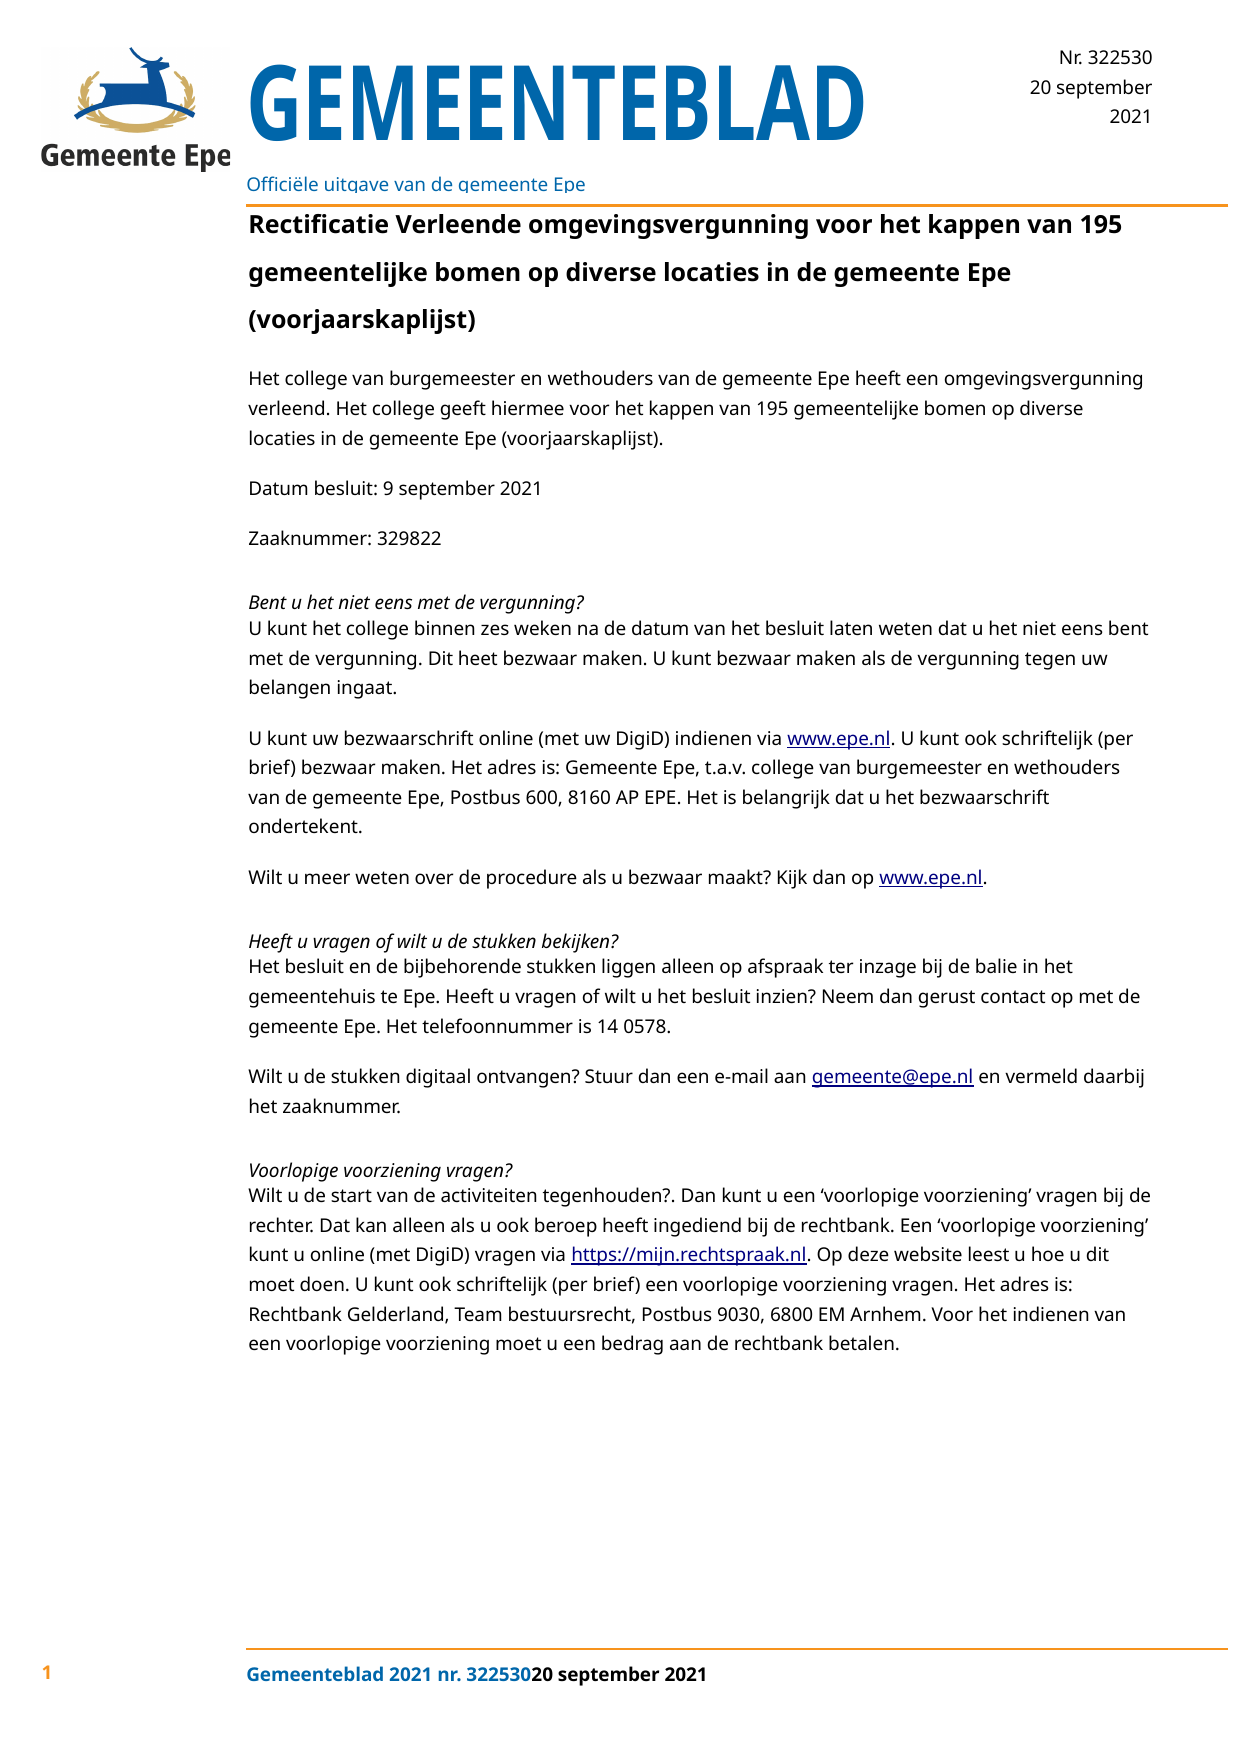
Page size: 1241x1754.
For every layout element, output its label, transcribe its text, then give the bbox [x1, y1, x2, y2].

text Wilt u de stukken digitaal ontvangen? Stuur dan een e-mail aan gemeente@epe.nl en vermeld daarbij het zaaknummer. [248, 1063, 1152, 1118]
text Zaaknummer: 329822 [248, 526, 1152, 551]
text Datum besluit: 9 september 2021 [248, 475, 1152, 501]
text Het college van burgemeester en wethouders van de gemeente Epe heeft een omgevingsvergunning verleend. Het college geeft hiermee voor het kappen van 195 gemeentelijke bomen op diverse locaties in de gemeente Epe (voorjaarskaplijst). [248, 366, 1152, 450]
text Voorlopige voorziening vragen? [248, 1157, 1152, 1182]
text Het besluit en de bijbehorende stukken liggen alleen op afspraak ter inzage bij de balie in het gemeentehuis te Epe. Heeft u vragen of wilt u het besluit inzien? Neem dan gerust contact op met de gemeente Epe. Het telefoonnummer is 14 0578. [248, 954, 1152, 1038]
text Bent u het niet eens met de vergunning? [248, 589, 1152, 615]
text Heeft u vragen of wilt u de stukken bekijken? [248, 928, 1152, 954]
text Wilt u de start van de activiteiten tegenhouden?. Dan kunt u een ‘voorlopige voorziening’ vragen bij de rechter. Dat kan alleen als u ook beroep heeft ingediend bij de rechtbank. Een ‘voorlopige voorziening’ kunt u online (met DigiD) vragen via https://mijn.rechtspraak.nl. Op deze website leest u hoe u dit moet doen. U kunt ook schriftelijk (per brief) een voorlopige voorziening vragen. Het adres is: Rechtbank Gelderland, Team bestuursrecht, Postbus 9030, 6800 EM Arnhem. Voor het indienen van een voorlopige voorziening moet u een bedrag aan de rechtbank betalen. [248, 1182, 1152, 1356]
text U kunt het college binnen zes weken na de datum van het besluit laten weten dat u het niet eens bent met de vergunning. Dit heet bezwaar maken. U kunt bezwaar maken als de vergunning tegen uw belangen ingaat. [248, 615, 1152, 700]
picture [41, 47, 231, 172]
text U kunt uw bezwaarschrift online (met uw DigiD) indienen via www.epe.nl. U kunt ook schriftelijk (per brief) bezwaar maken. Het adres is: Gemeente Epe, t.a.v. college van burgemeester en wethouders van de gemeente Epe, Postbus 600, 8160 AP EPE. Het is belangrijk dat u het bezwaarschrift ondertekent. [248, 725, 1152, 839]
text Rectificatie Verleende omgevingsvergunning voor het kappen van 195 gemeentelijke bomen op diverse locaties in de gemeente Epe (voorjaarskaplijst) [248, 207, 1152, 336]
text Wilt u meer weten over de procedure als u bezwaar maakt? Kijk dan op www.epe.nl. [248, 864, 1152, 890]
